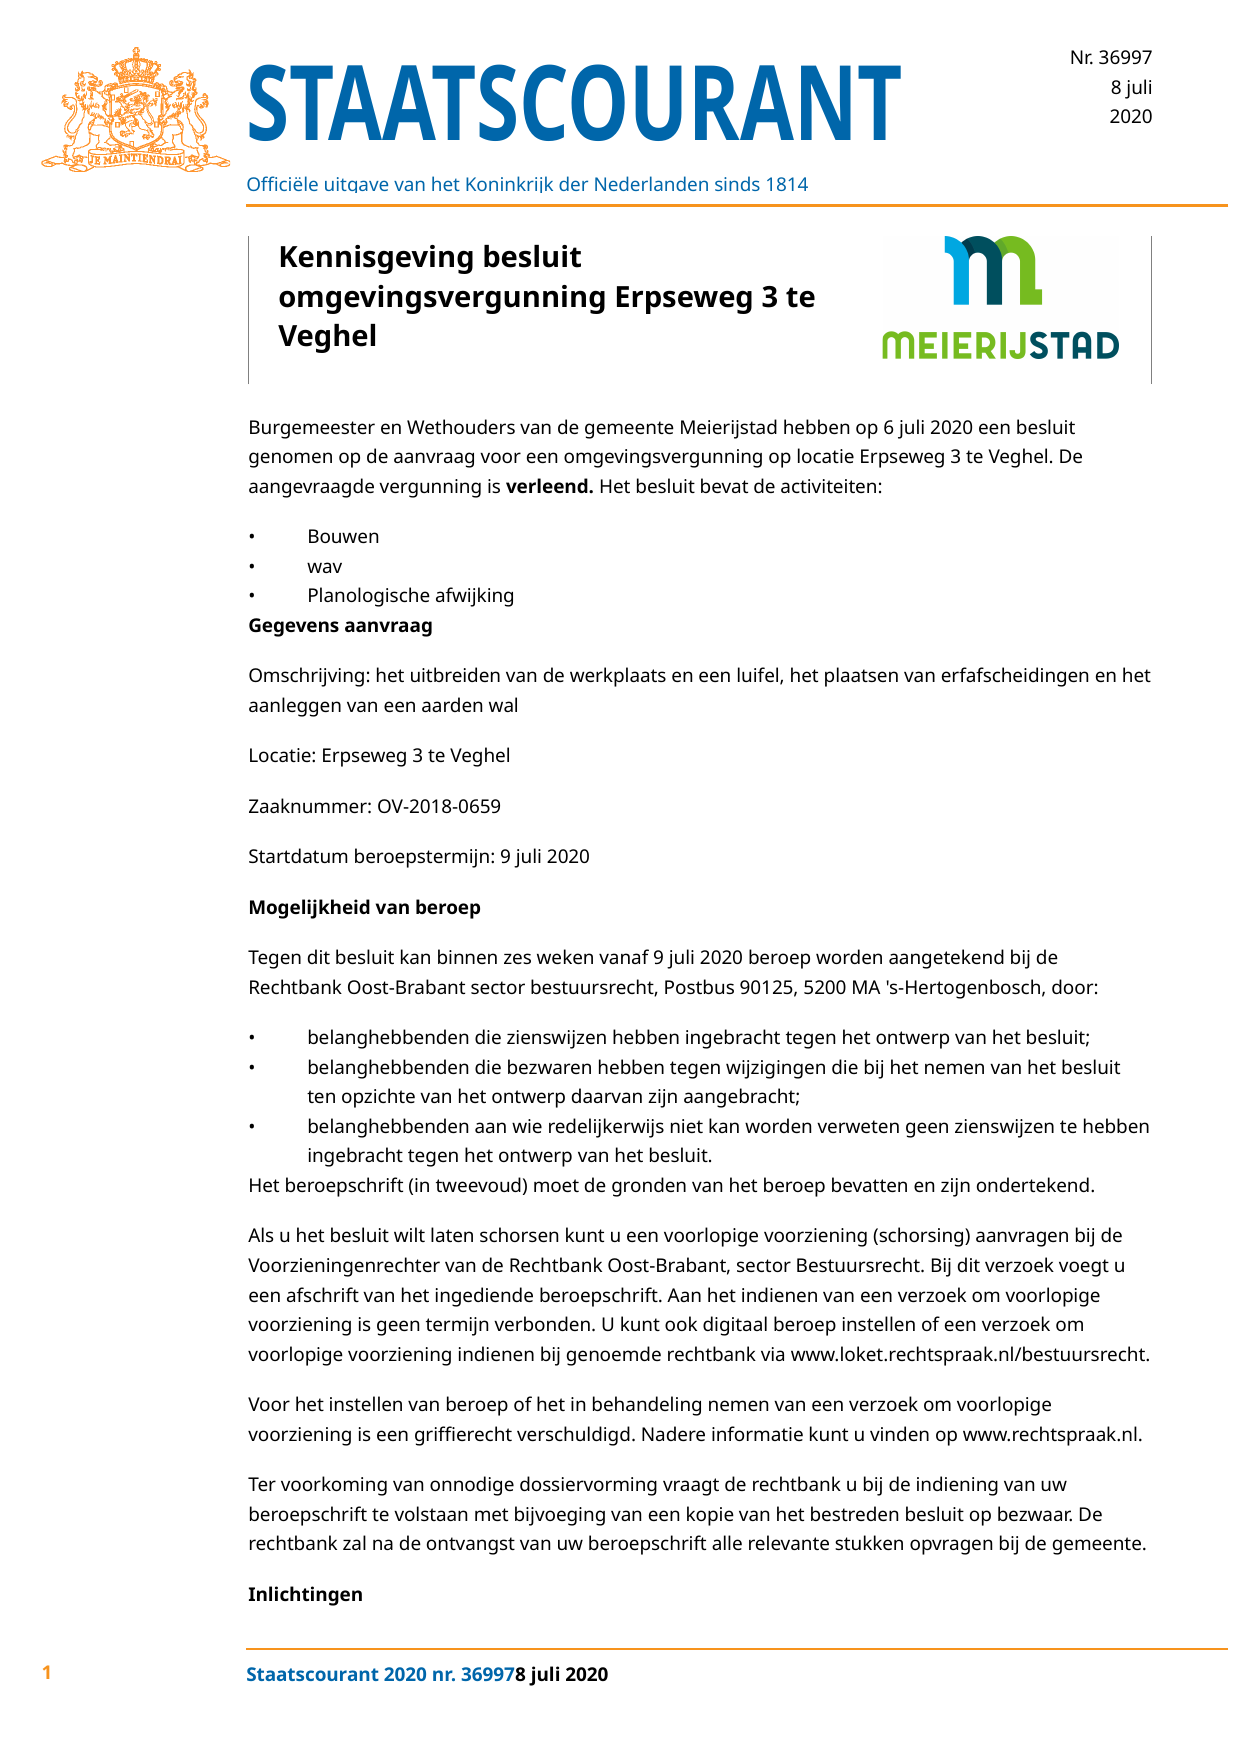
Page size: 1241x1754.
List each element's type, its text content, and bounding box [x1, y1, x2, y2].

table_header [1119, 236, 1151, 358]
table_header [850, 236, 882, 358]
text Startdatum beroepstermijn: 9 juli 2020 [248, 843, 1152, 869]
list Planologische afwijking [248, 583, 1152, 608]
picture [41, 47, 231, 172]
text Omschrijving: het uitbreiden van de werkplaats en een luifel, het plaatsen van erfafscheidingen en het aanleggen van een aarden wal [248, 663, 1152, 718]
text Voor het instellen van beroep of het in behandeling nemen van een verzoek om voorlopige voorziening is een griffierecht verschuldigd. Nadere informatie kunt u vinden op www.rechtspraak.nl. [248, 1391, 1152, 1447]
text Ter voorkoming van onnodige dossiervorming vraagt de rechtbank u bij de indiening van uw beroepschrift te volstaan met bijvoeging van een kopie van het bestreden besluit op bezwaar. De rechtbank zal na de ontvangst van uw beroepschrift alle relevante stukken opvragen bij de gemeente. [248, 1471, 1152, 1556]
picture [882, 236, 1119, 359]
text Gegevens aanvraag [248, 612, 1152, 638]
text Burgemeester en Wethouders van de gemeente Meierijstad hebben op 6 juli 2020 een besluit genomen op de aanvraag voor een omgevingsvergunning op locatie Erpseweg 3 te Veghel. De aangevraagde vergunning is verleend. Het besluit bevat de activiteiten: [248, 414, 1152, 499]
text Zaaknummer: OV-2018-0659 [248, 793, 1152, 819]
list belanghebbenden die bezwaren hebben tegen wijzigingen die bij het nemen van het besluit ten opzichte van het ontwerp daarvan zijn aangebracht; [248, 1054, 1152, 1109]
table_header Kennisgeving besluit omgevingsvergunning Erpseweg 3 te Veghel [249, 236, 850, 384]
list Bouwen [248, 523, 1152, 549]
text Het beroepschrift (in tweevoud) moet de gronden van het beroep bevatten en zijn ondertekend. [248, 1172, 1152, 1198]
text Als u het besluit wilt laten schorsen kunt u een voorlopige voorziening (schorsing) aanvragen bij de Voorzieningenrechter van de Rechtbank Oost-Brabant, sector Bestuursrecht. Bij dit verzoek voegt u een afschrift van het ingediende beroepschrift. Aan het indienen van een verzoek om voorlopige voorziening is geen termijn verbonden. U kunt ook digitaal beroep instellen of een verzoek om voorlopige voorziening indienen bij genoemde rechtbank via www.loket.rechtspraak.nl/bestuursrecht. [248, 1223, 1152, 1367]
text Inlichtingen [248, 1581, 1152, 1607]
list belanghebbenden aan wie redelijkerwijs niet kan worden verweten geen zienswijzen te hebben ingebracht tegen het ontwerp van het besluit. [248, 1113, 1152, 1168]
list wav [248, 553, 1152, 579]
list belanghebbenden die zienswijzen hebben ingebracht tegen het ontwerp van het besluit; [248, 1024, 1152, 1050]
text Locatie: Erpseweg 3 te Veghel [248, 743, 1152, 768]
text Mogelijkheid van beroep [248, 894, 1152, 920]
text Tegen dit besluit kan binnen zes weken vanaf 9 juli 2020 beroep worden aangetekend bij de Rechtbank Oost-Brabant sector bestuursrecht, Postbus 90125, 5200 MA 's-Hertogenbosch, door: [248, 944, 1152, 1000]
table_header [850, 359, 1151, 384]
